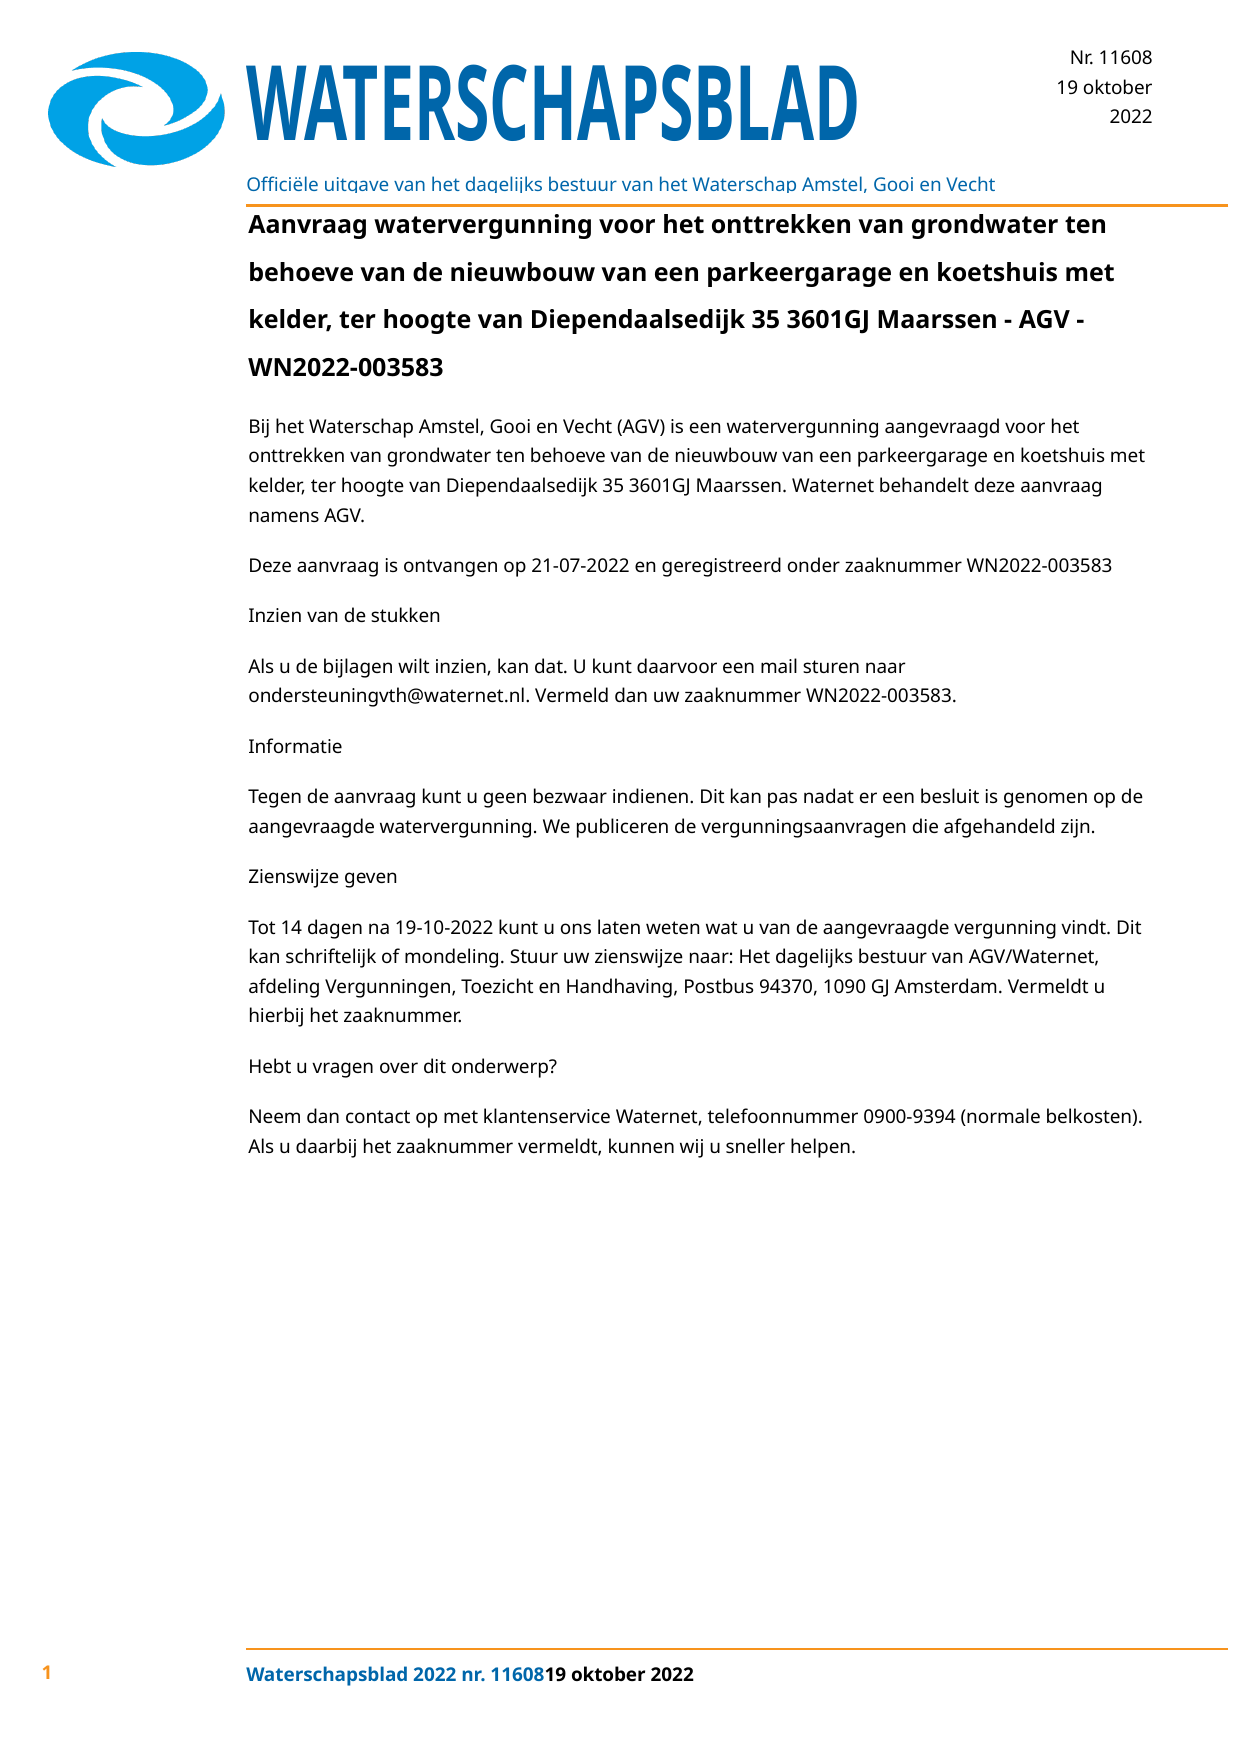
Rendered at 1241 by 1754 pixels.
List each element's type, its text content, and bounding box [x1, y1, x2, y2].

text Tot 14 dagen na 19-10-2022 kunt u ons laten weten wat u van de aangevraagde vergunning vindt. Dit kan schriftelijk of mondeling. Stuur uw zienswijze naar: Het dagelijks bestuur van AGV/Waternet, afdeling Vergunningen, Toezicht en Handhaving, Postbus 94370, 1090 GJ Amsterdam. Vermeldt u hierbij het zaaknummer. [248, 914, 1152, 1028]
picture [41, 47, 231, 172]
text Aanvraag watervergunning voor het onttrekken van grondwater ten behoeve van de nieuwbouw van een parkeergarage en koetshuis met kelder, ter hoogte van Diependaalsedijk 35 3601GJ Maarssen - AGV - WN2022-003583 [248, 207, 1152, 384]
text Hebt u vragen over dit onderwerp? [248, 1053, 1152, 1079]
text Neem dan contact op met klantenservice Waternet, telefoonnummer 0900-9394 (normale belkosten). Als u daarbij het zaaknummer vermeldt, kunnen wij u sneller helpen. [248, 1103, 1152, 1159]
text Tegen de aanvraag kunt u geen bezwaar indienen. Dit kan pas nadat er een besluit is genomen op de aangevraagde watervergunning. We publiceren de vergunningsaanvragen die afgehandeld zijn. [248, 783, 1152, 839]
text Informatie [248, 733, 1152, 759]
text Zienswijze geven [248, 863, 1152, 889]
text Bij het Waterschap Amstel, Gooi en Vecht (AGV) is een watervergunning aangevraagd voor het onttrekken van grondwater ten behoeve van de nieuwbouw van een parkeergarage en koetshuis met kelder, ter hoogte van Diependaalsedijk 35 3601GJ Maarssen. Waternet behandelt deze aanvraag namens AGV. [248, 413, 1152, 528]
text Deze aanvraag is ontvangen op 21-07-2022 en geregistreerd onder zaaknummer WN2022-003583 [248, 552, 1152, 578]
text Als u de bijlagen wilt inzien, kan dat. U kunt daarvoor een mail sturen naar ondersteuningvth@waternet.nl. Vermeld dan uw zaaknummer WN2022-003583. [248, 653, 1152, 708]
text Inzien van de stukken [248, 603, 1152, 628]
